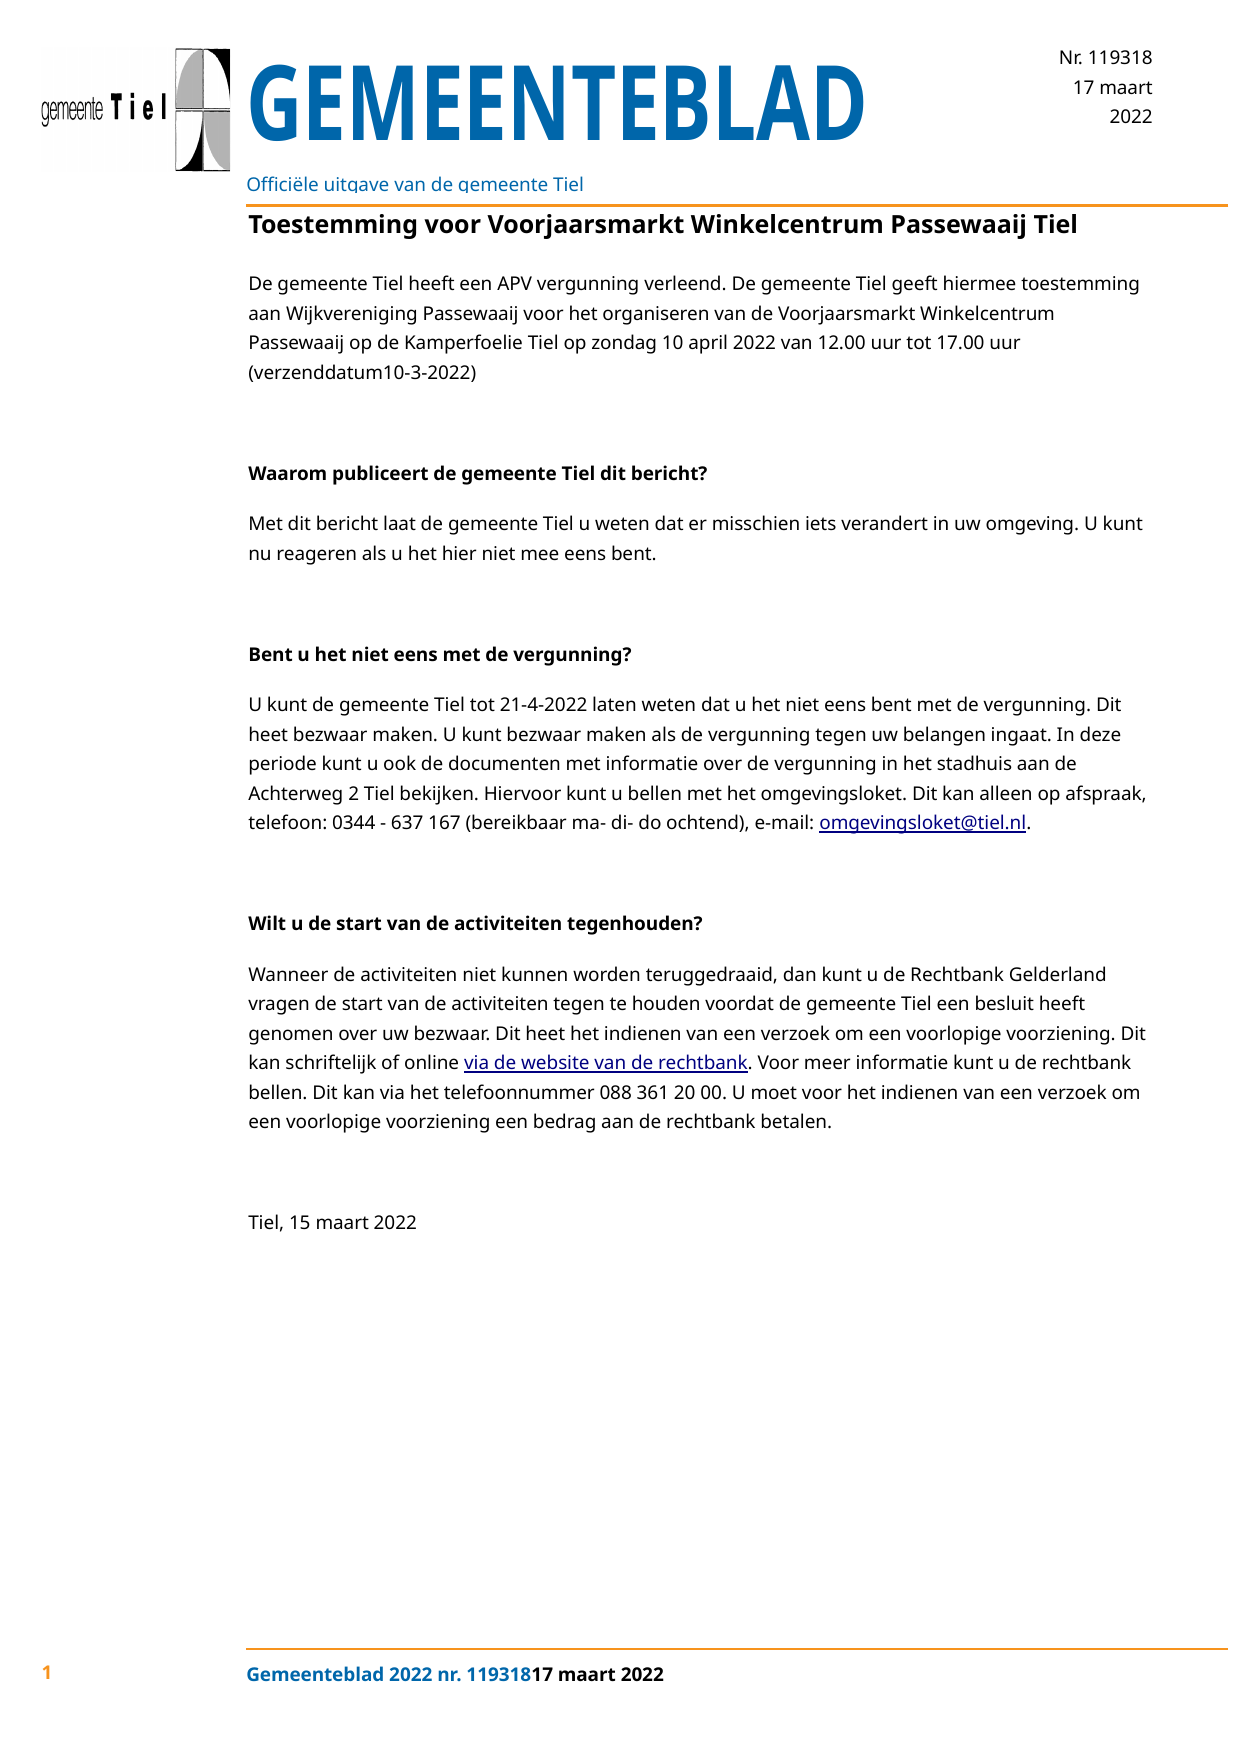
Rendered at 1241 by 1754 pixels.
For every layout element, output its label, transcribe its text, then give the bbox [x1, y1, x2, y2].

text Waarom publiceert de gemeente Tiel dit bericht? [248, 460, 1152, 486]
text Wilt u de start van de activiteiten tegenhouden? [248, 910, 1152, 936]
picture [41, 47, 231, 172]
text Met dit bericht laat de gemeente Tiel u weten dat er misschien iets verandert in uw omgeving. U kunt nu reageren als u het hier niet mee eens bent. [248, 510, 1152, 566]
text Tiel, 15 maart 2022 [248, 1209, 1152, 1235]
text Bent u het niet eens met de vergunning? [248, 641, 1152, 666]
text De gemeente Tiel heeft een APV vergunning verleend. De gemeente Tiel geeft hiermee toestemming aan Wijkvereniging Passewaaij voor het organiseren van de Voorjaarsmarkt Winkelcentrum Passewaaij op de Kamperfoelie Tiel op zondag 10 april 2022 van 12.00 uur tot 17.00 uur (verzenddatum10-3-2022) [248, 270, 1152, 385]
text Toestemming voor Voorjaarsmarkt Winkelcentrum Passewaaij Tiel [248, 207, 1152, 241]
text Wanneer de activiteiten niet kunnen worden teruggedraaid, dan kunt u de Rechtbank Gelderland vragen de start van de activiteiten tegen te houden voordat de gemeente Tiel een besluit heeft genomen over uw bezwaar. Dit heet het indienen van een verzoek om een voorlopige voorziening. Dit kan schriftelijk of online via de website van de rechtbank. Voor meer informatie kunt u de rechtbank bellen. Dit kan via het telefoonnummer 088 361 20 00. U moet voor het indienen van een verzoek om een voorlopige voorziening een bedrag aan de rechtbank betalen. [248, 961, 1152, 1134]
text U kunt de gemeente Tiel tot 21-4-2022 laten weten dat u het niet eens bent met de vergunning. Dit heet bezwaar maken. U kunt bezwaar maken als de vergunning tegen uw belangen ingaat. In deze periode kunt u ook de documenten met informatie over de vergunning in het stadhuis aan de Achterweg 2 Tiel bekijken. Hiervoor kunt u bellen met het omgevingsloket. Dit kan alleen op afspraak, telefoon: 0344 - 637 167 (bereikbaar ma- di- do ochtend), e-mail: omgevingsloket@tiel.nl. [248, 691, 1152, 835]
